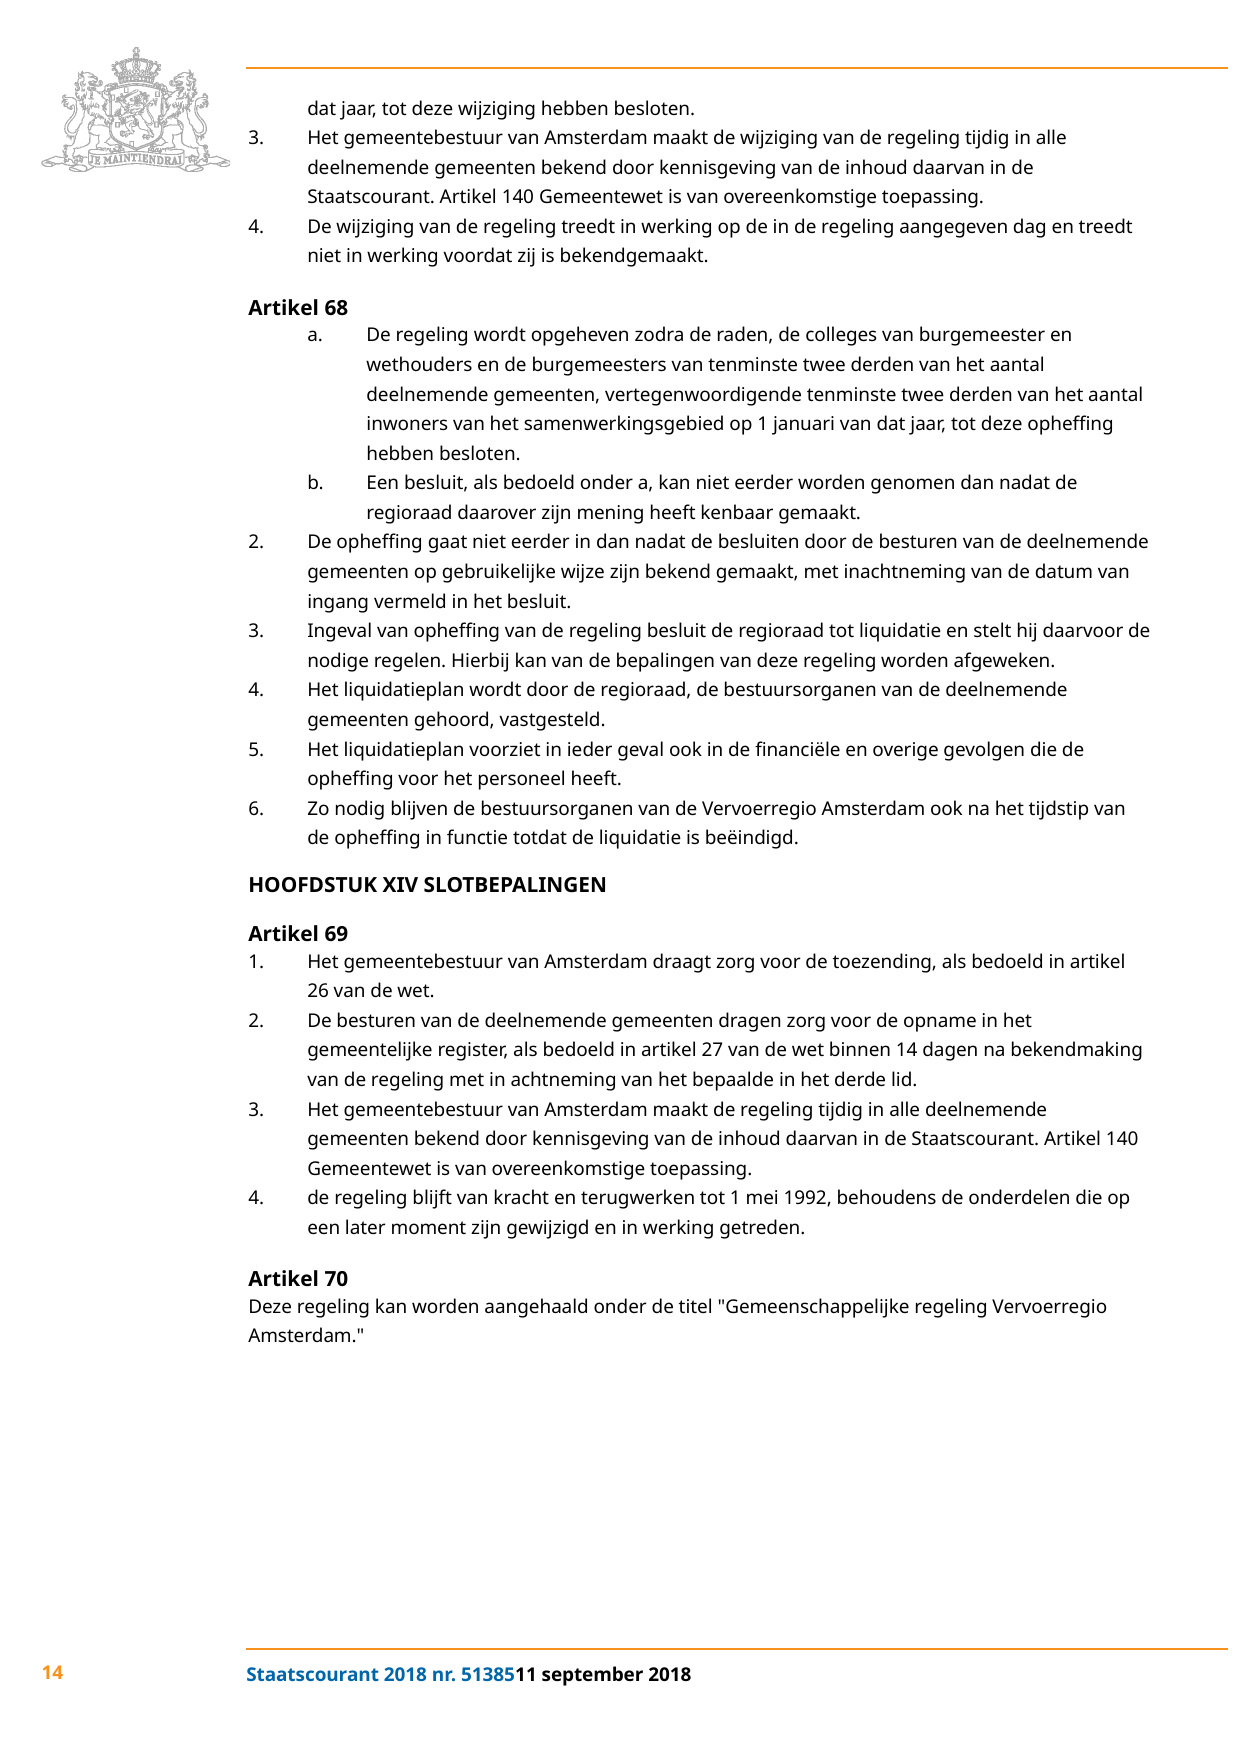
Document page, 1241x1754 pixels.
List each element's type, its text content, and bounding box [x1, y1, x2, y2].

list De wijziging van de regeling treedt in werking op de in de regeling aangegeven dag en treedt niet in werking voordat zij is bekendgemaakt. [248, 213, 1152, 268]
list De regeling wordt opgeheven zodra de raden, de colleges van burgemeester en wethouders en de burgemeesters van tenminste twee derden van het aantal deelnemende gemeenten, vertegenwoordigende tenminste twee derden van het aantal inwoners van het samenwerkingsgebied op 1 januari van dat jaar, tot deze opheffing hebben besloten. [307, 322, 1152, 466]
text Artikel 69 [248, 919, 1152, 948]
list de regeling blijft van kracht en terugwerken tot 1 mei 1992, behoudens de onderdelen die op een later moment zijn gewijzigd en in werking getreden. [248, 1184, 1152, 1240]
text Deze regeling kan worden aangehaald onder de titel "Gemeenschappelijke regeling Vervoerregio Amsterdam." [248, 1293, 1152, 1348]
list Het liquidatieplan voorziet in ieder geval ook in de financiële en overige gevolgen die de opheffing voor het personeel heeft. [248, 736, 1152, 791]
list Zo nodig blijven de bestuursorganen van de Vervoerregio Amsterdam ook na het tijdstip van de opheffing in functie totdat de liquidatie is beëindigd. [248, 795, 1152, 850]
text Artikel 70 [248, 1264, 1152, 1293]
list Het gemeentebestuur van Amsterdam maakt de regeling tijdig in alle deelnemende gemeenten bekend door kennisgeving van de inhoud daarvan in de Staatscourant. Artikel 140 Gemeentewet is van overeenkomstige toepassing. [248, 1096, 1152, 1181]
list Het gemeentebestuur van Amsterdam draagt zorg voor de toezending, als bedoeld in artikel 26 van de wet. [248, 948, 1152, 1003]
list Het gemeentebestuur van Amsterdam maakt de wijziging van de regeling tijdig in alle deelnemende gemeenten bekend door kennisgeving van de inhoud daarvan in de Staatscourant. Artikel 140 Gemeentewet is van overeenkomstige toepassing. [248, 124, 1152, 209]
list Een besluit, als bedoeld onder a, kan niet eerder worden genomen dan nadat de regioraad daarover zijn mening heeft kenbaar gemaakt. [307, 469, 1152, 525]
text HOOFDSTUK XIV SLOTBEPALINGEN [248, 870, 1152, 898]
list De besturen van de deelnemende gemeenten dragen zorg voor de opname in het gemeentelijke register, als bedoeld in artikel 27 van de wet binnen 14 dagen na bekendmaking van de regeling met in achtneming van het bepaalde in het derde lid. [248, 1007, 1152, 1092]
list Het liquidatieplan wordt door de regioraad, de bestuursorganen van de deelnemende gemeenten gehoord, vastgesteld. [248, 677, 1152, 732]
list dat jaar, tot deze wijziging hebben besloten. [248, 95, 1152, 121]
picture [41, 47, 231, 172]
text Artikel 68 [248, 293, 1152, 322]
list De opheffing gaat niet eerder in dan nadat de besluiten door de besturen van de deelnemende gemeenten op gebruikelijke wijze zijn bekend gemaakt, met inachtneming van de datum van ingang vermeld in het besluit. [248, 529, 1152, 613]
list Ingeval van opheffing van de regeling besluit de regioraad tot liquidatie en stelt hij daarvoor de nodige regelen. Hierbij kan van de bepalingen van deze regeling worden afgeweken. [248, 617, 1152, 673]
